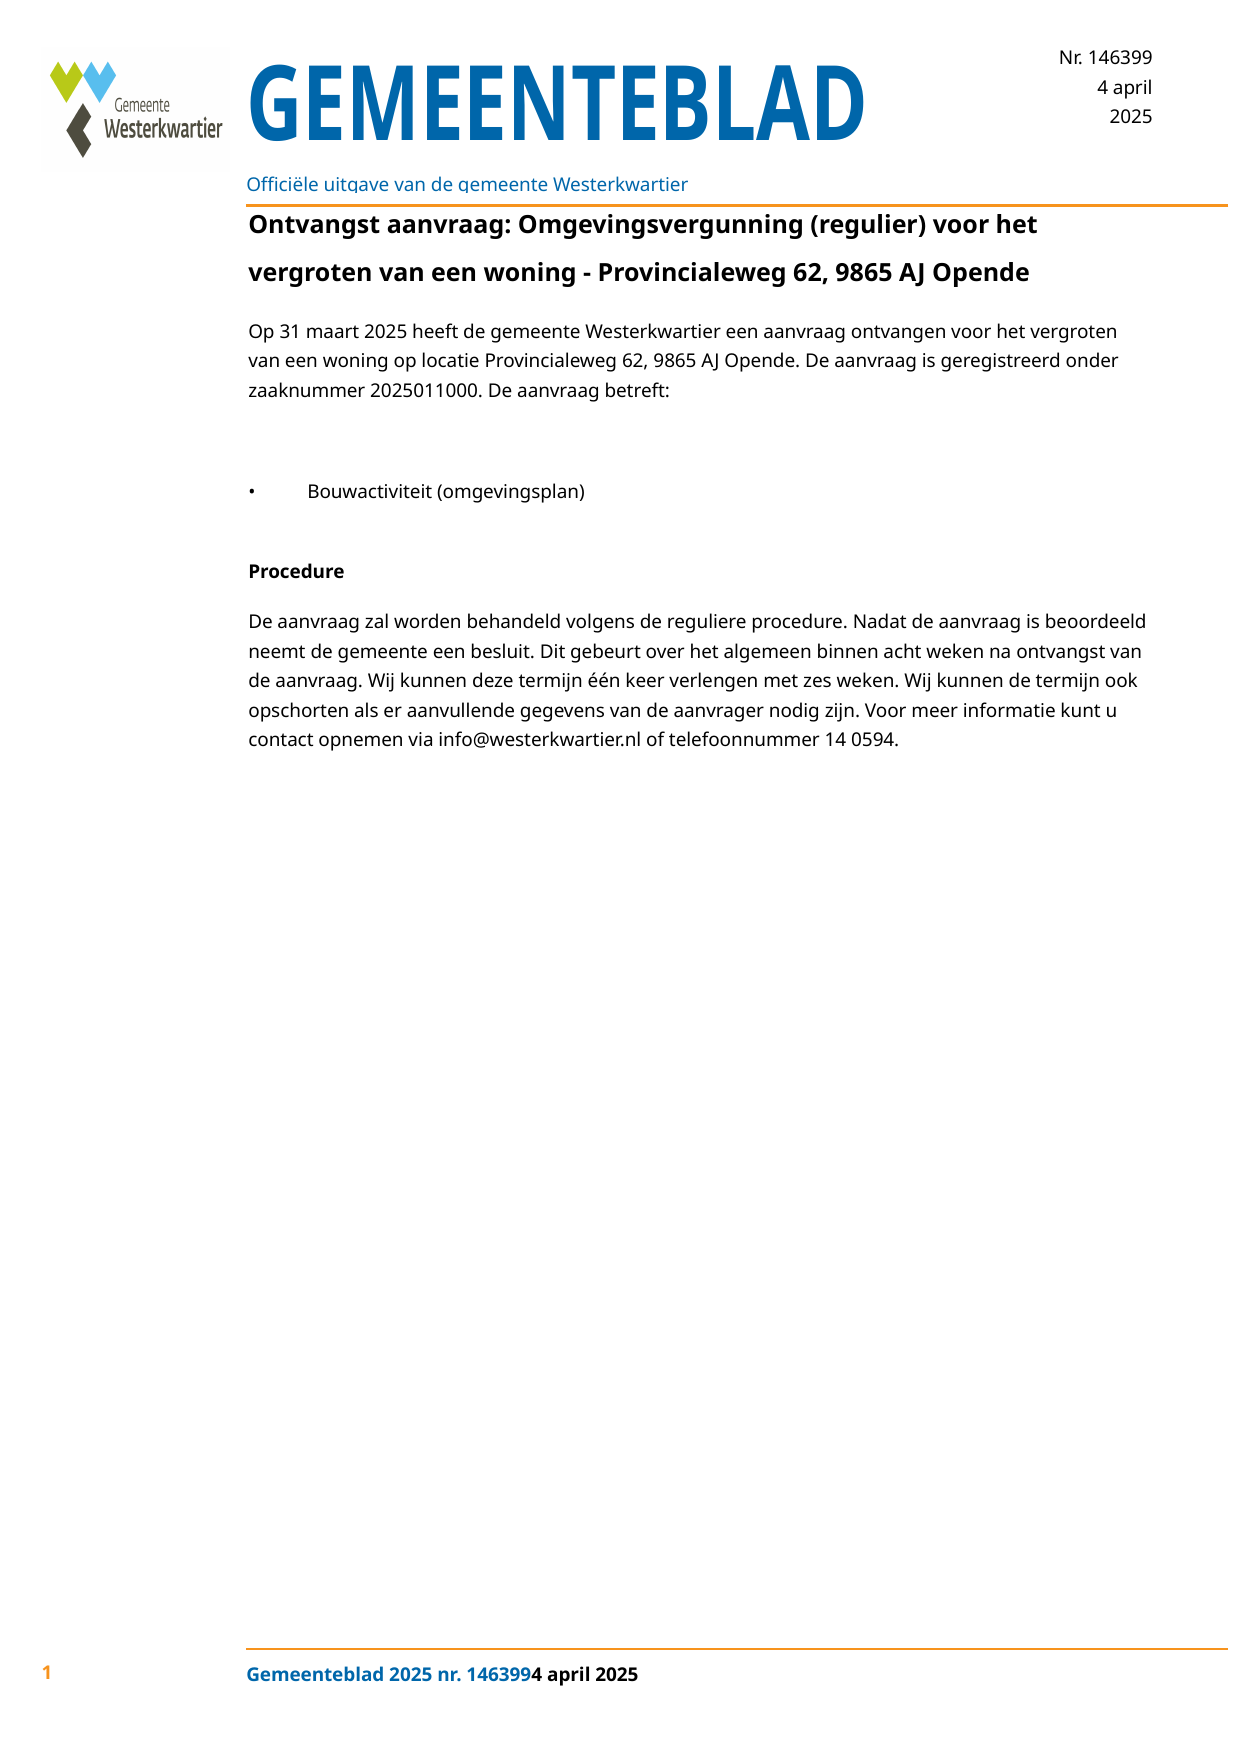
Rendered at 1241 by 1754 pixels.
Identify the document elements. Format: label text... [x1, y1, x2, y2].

text Ontvangst aanvraag: Omgevingsvergunning (regulier) voor het vergroten van een woning - Provincialeweg 62, 9865 AJ Opende [248, 207, 1152, 288]
picture [41, 47, 231, 172]
text Procedure [248, 558, 1152, 584]
list Bouwactiviteit (omgevingsplan) [248, 478, 1152, 504]
text Op 31 maart 2025 heeft de gemeente Westerkwartier een aanvraag ontvangen voor het vergroten van een woning op locatie Provincialeweg 62, 9865 AJ Opende. De aanvraag is geregistreerd onder zaaknummer 2025011000. De aanvraag betreft: [248, 318, 1152, 403]
text De aanvraag zal worden behandeld volgens de reguliere procedure. Nadat de aanvraag is beoordeeld neemt de gemeente een besluit. Dit gebeurt over het algemeen binnen acht weken na ontvangst van de aanvraag. Wij kunnen deze termijn één keer verlengen met zes weken. Wij kunnen de termijn ook opschorten als er aanvullende gegevens van de aanvrager nodig zijn. Voor meer informatie kunt u contact opnemen via info@westerkwartier.nl of telefoonnummer 14 0594. [248, 608, 1152, 752]
